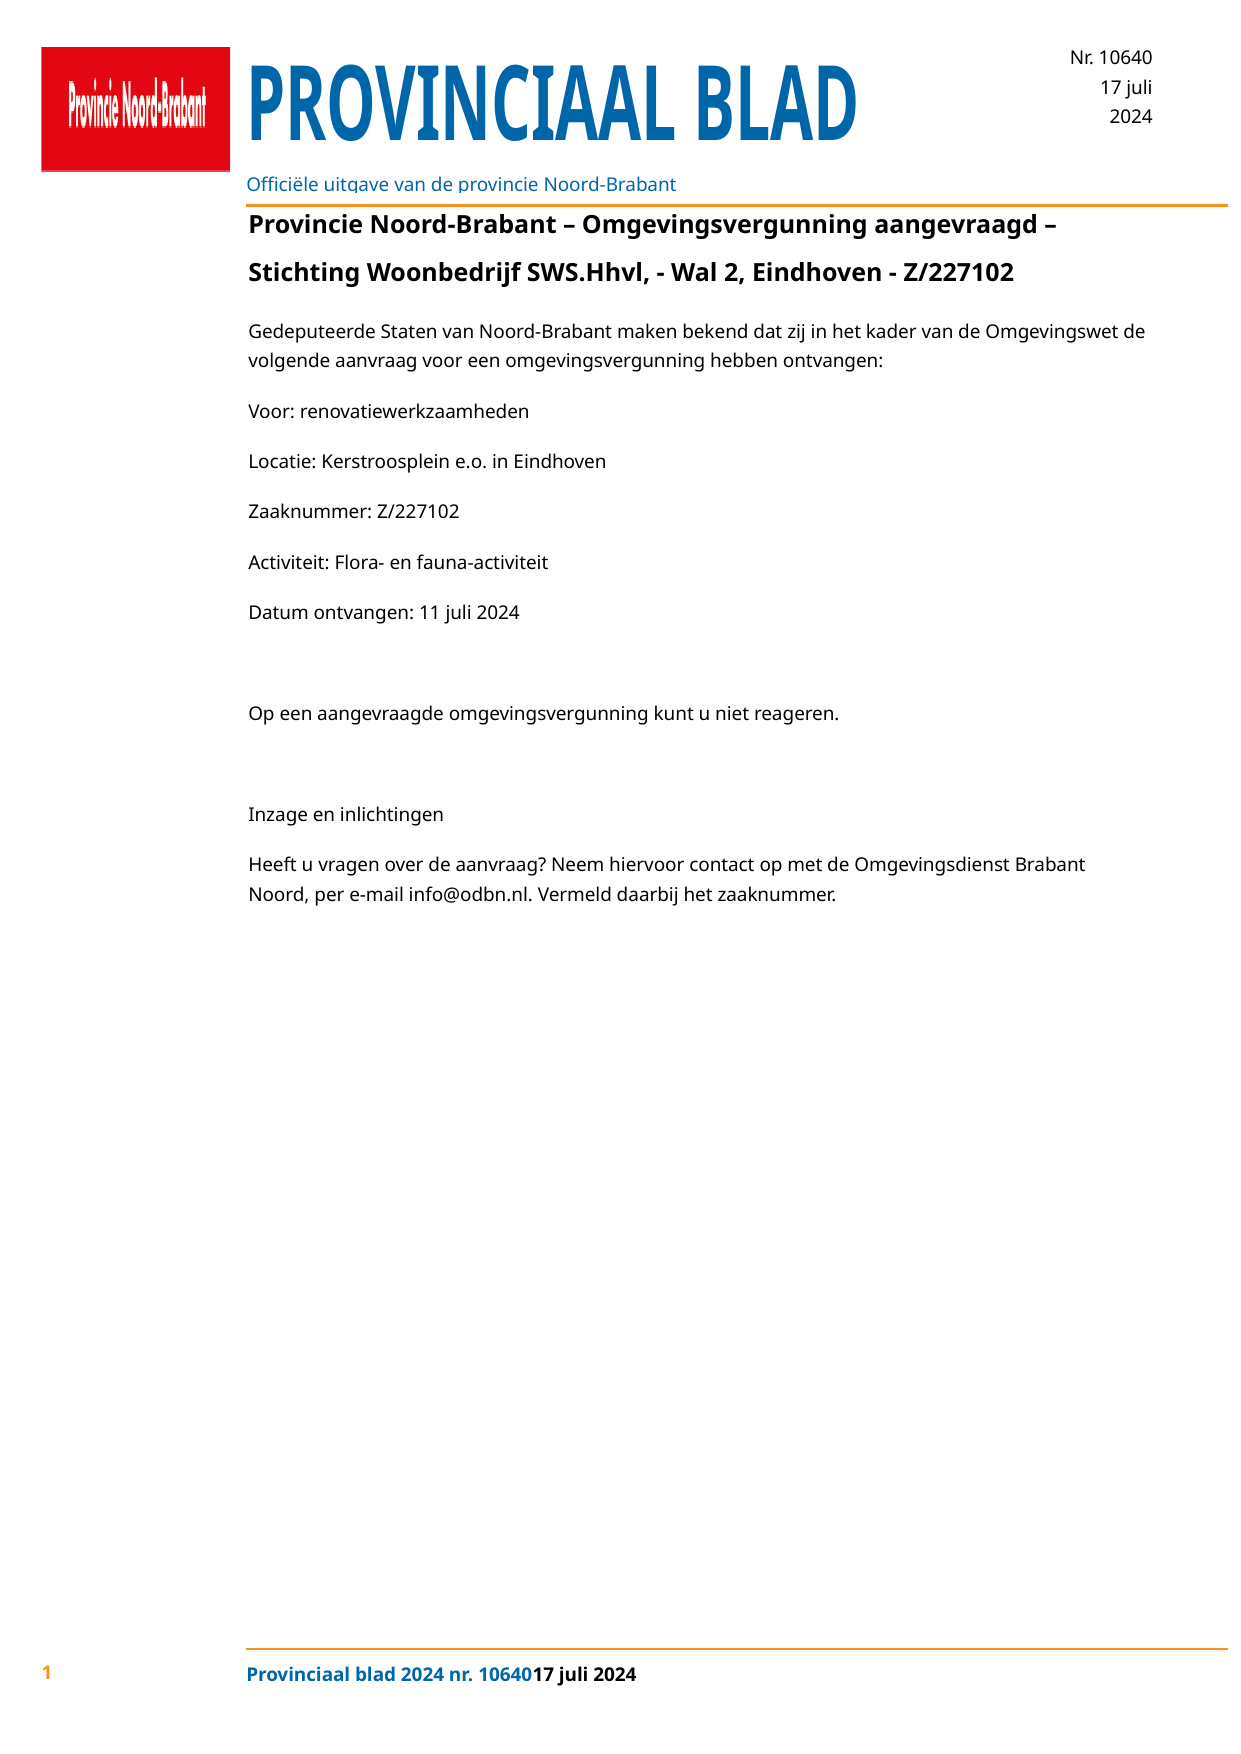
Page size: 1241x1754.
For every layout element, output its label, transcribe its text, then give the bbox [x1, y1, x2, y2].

text Activiteit: Flora- en fauna-activiteit [248, 549, 1152, 575]
text Voor: renovatiewerkzaamheden [248, 398, 1152, 424]
text Gedeputeerde Staten van Noord-Brabant maken bekend dat zij in het kader van de Omgevingswet de volgende aanvraag voor een omgevingsvergunning hebben ontvangen: [248, 318, 1152, 373]
text Inzage en inlichtingen [248, 801, 1152, 827]
text Provincie Noord-Brabant – Omgevingsvergunning aangevraagd – Stichting Woonbedrijf SWS.Hhvl, - Wal 2, Eindhoven - Z/227102 [248, 207, 1152, 288]
text Heeft u vragen over de aanvraag? Neem hiervoor contact op met de Omgevingsdienst Brabant Noord, per e-mail info@odbn.nl. Vermeld daarbij het zaaknummer. [248, 852, 1152, 907]
text Zaaknummer: Z/227102 [248, 499, 1152, 524]
picture [41, 47, 231, 172]
text Datum ontvangen: 11 juli 2024 [248, 599, 1152, 625]
text Locatie: Kerstroosplein e.o. in Eindhoven [248, 448, 1152, 474]
text Op een aangevraagde omgevingsvergunning kunt u niet reageren. [248, 700, 1152, 726]
